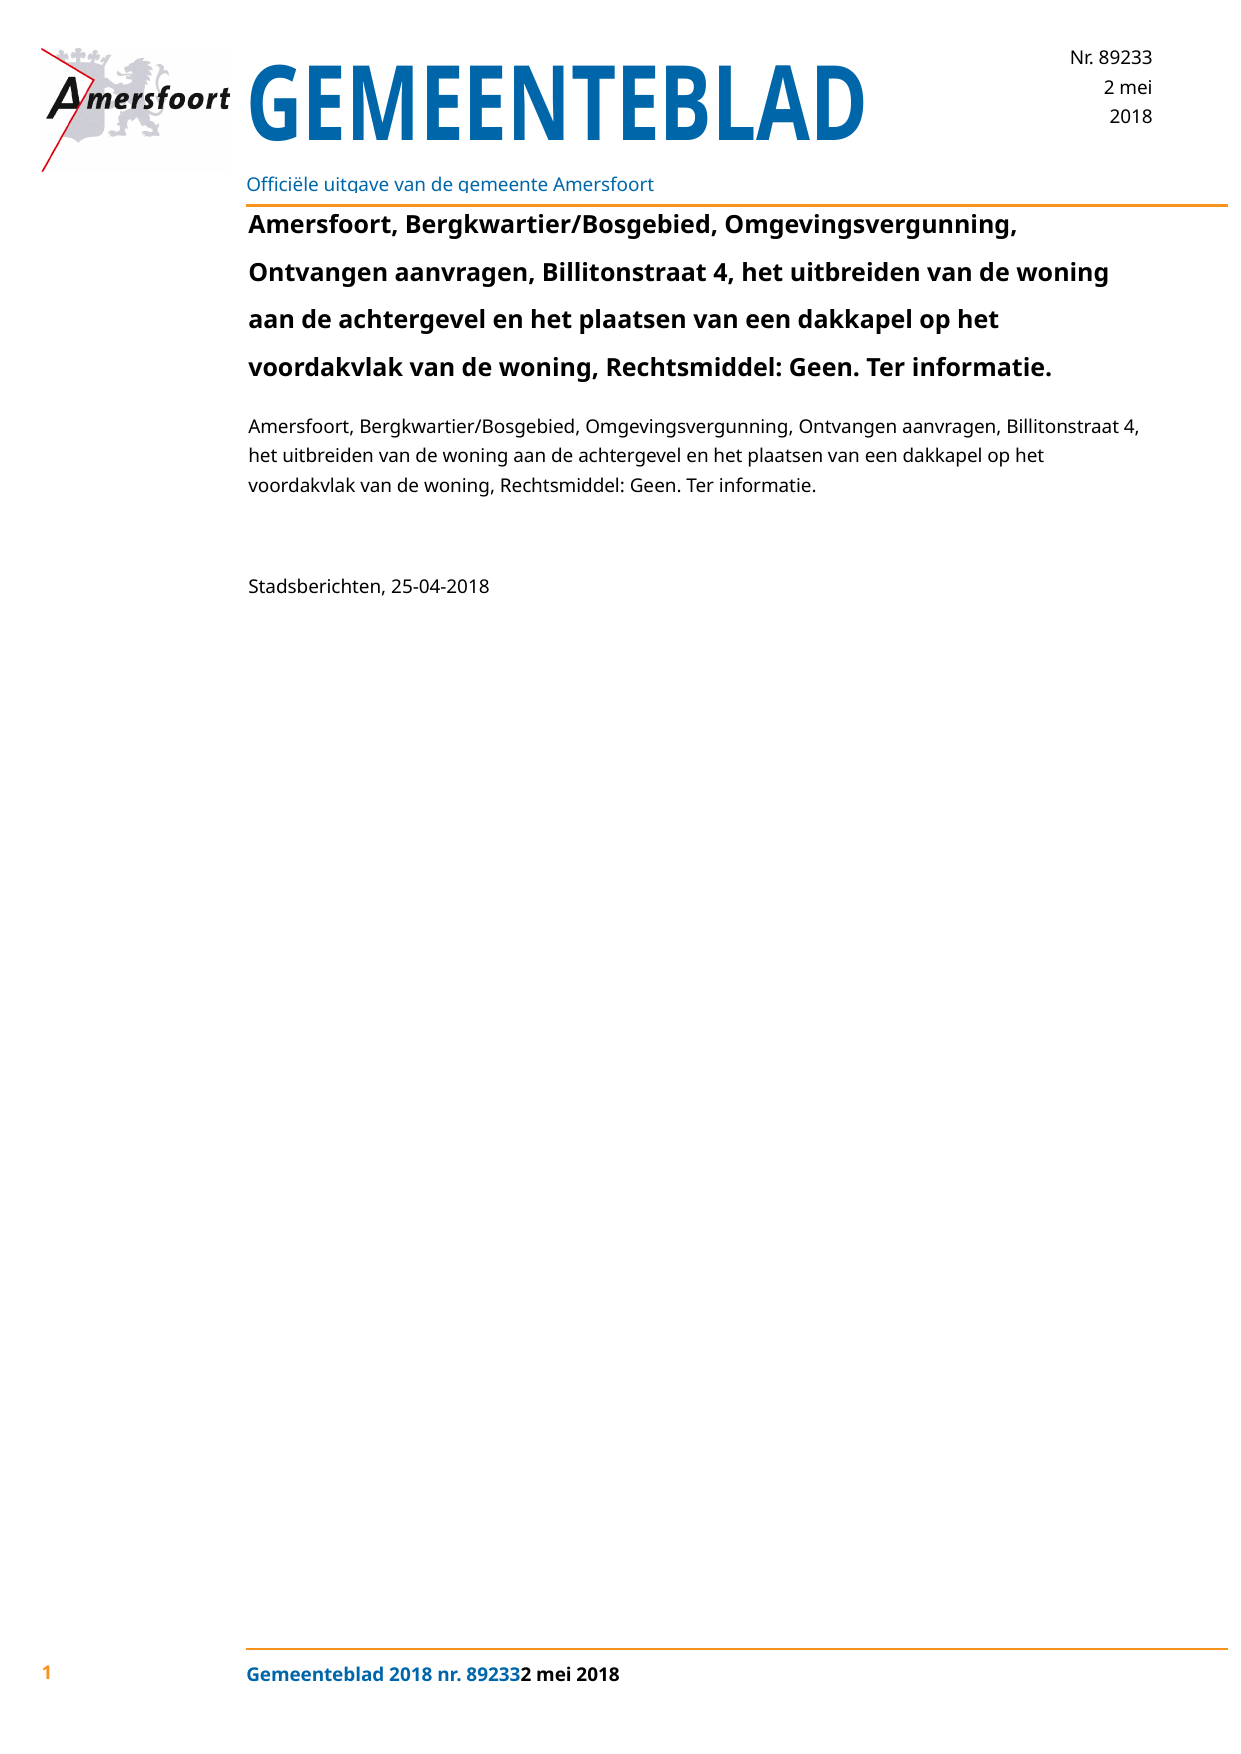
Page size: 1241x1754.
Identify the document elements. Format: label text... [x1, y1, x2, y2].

text Amersfoort, Bergkwartier/Bosgebied, Omgevingsvergunning, Ontvangen aanvragen, Billitonstraat 4, het uitbreiden van de woning aan de achtergevel en het plaatsen van een dakkapel op het voordakvlak van de woning, Rechtsmiddel: Geen. Ter informatie. [248, 207, 1152, 384]
text Stadsberichten, 25-04-2018 [248, 573, 1152, 599]
text Amersfoort, Bergkwartier/Bosgebied, Omgevingsvergunning, Ontvangen aanvragen, Billitonstraat 4, het uitbreiden van de woning aan de achtergevel en het plaatsen van een dakkapel op het voordakvlak van de woning, Rechtsmiddel: Geen. Ter informatie. [248, 413, 1152, 498]
picture [41, 47, 231, 172]
